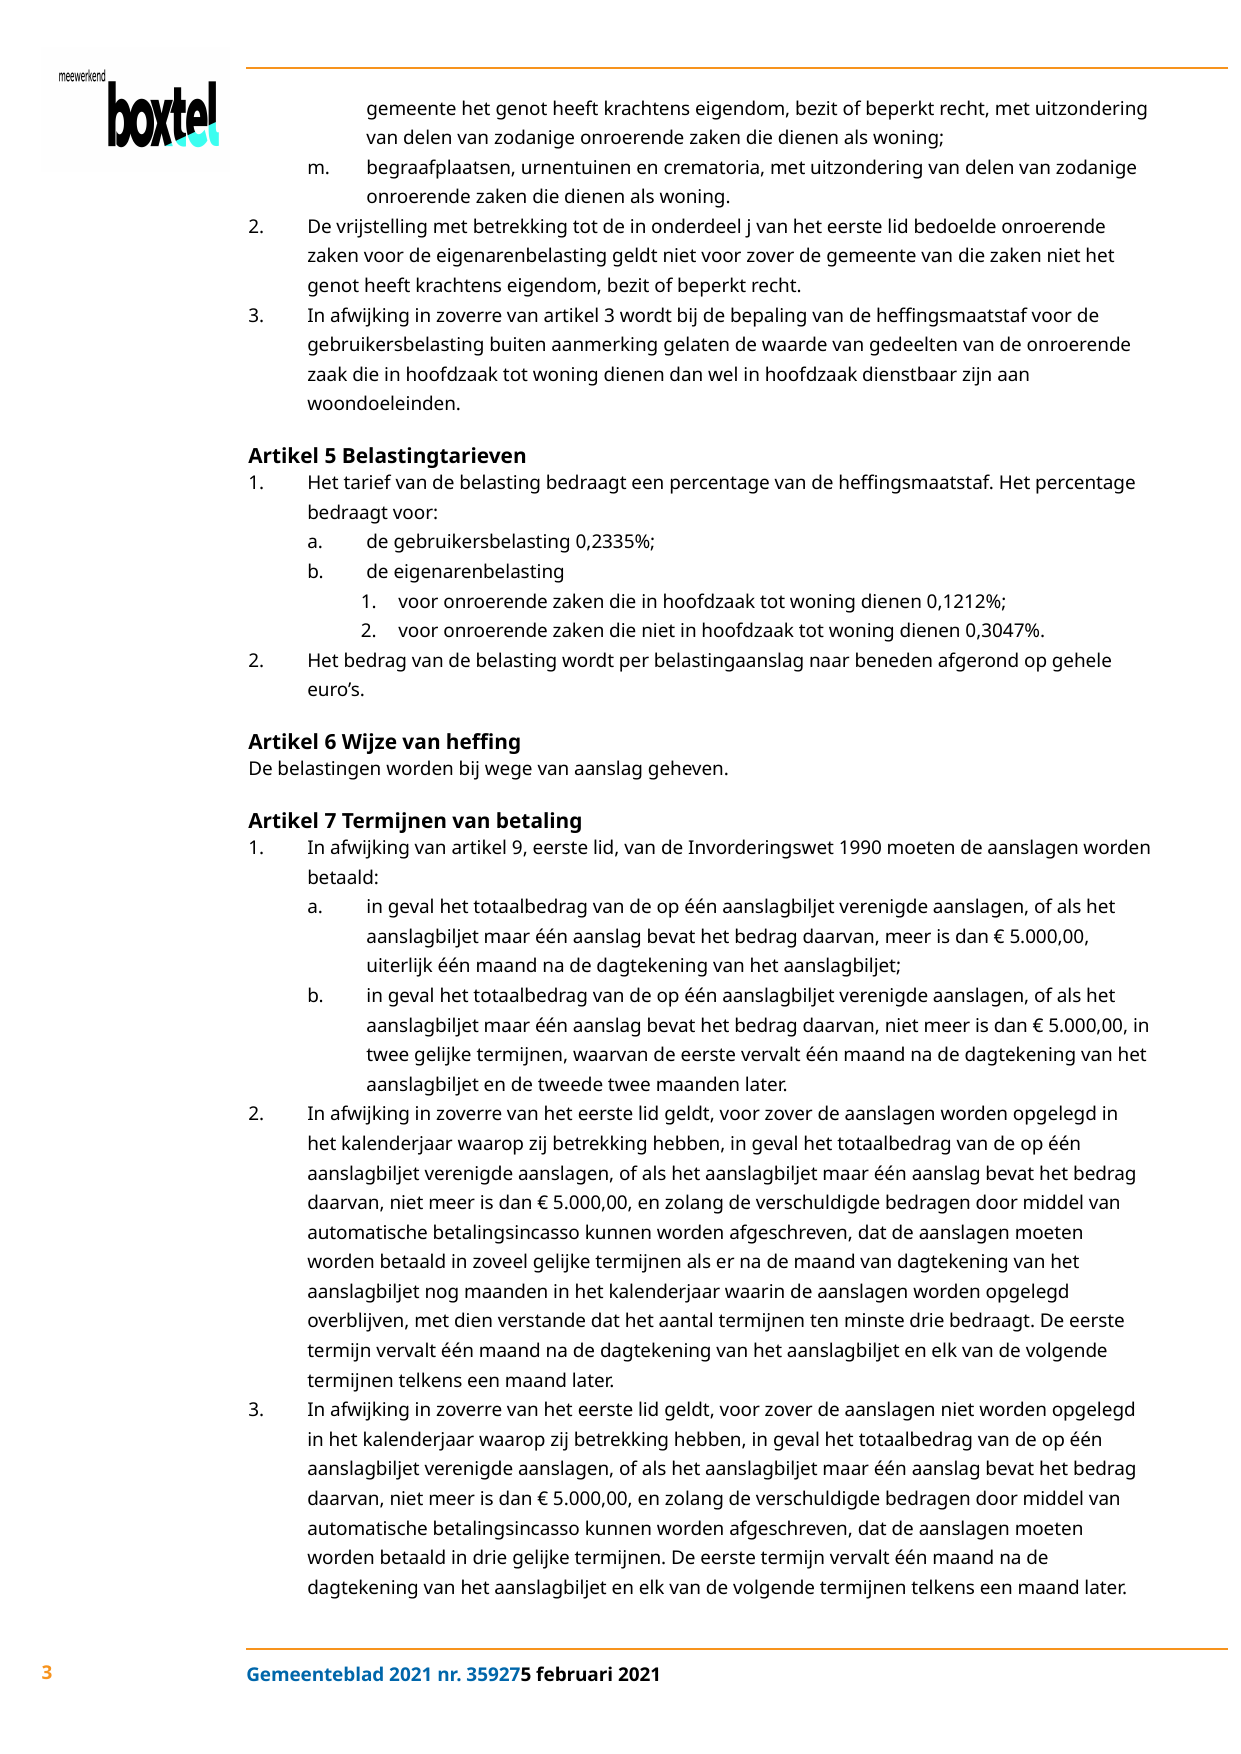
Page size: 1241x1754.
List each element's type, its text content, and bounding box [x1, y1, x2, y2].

list In afwijking in zoverre van het eerste lid geldt, voor zover de aanslagen worden opgelegd in het kalenderjaar waarop zij betrekking hebben, in geval het totaalbedrag van de op één aanslagbiljet verenigde aanslagen, of als het aanslagbiljet maar één aanslag bevat het bedrag daarvan, niet meer is dan € 5.000,00, en zolang de verschuldigde bedragen door middel van automatische betalingsincasso kunnen worden afgeschreven, dat de aanslagen moeten worden betaald in zoveel gelijke termijnen als er na de maand van dagtekening van het aanslagbiljet nog maanden in het kalenderjaar waarin de aanslagen worden opgelegd overblijven, met dien verstande dat het aantal termijnen ten minste drie bedraagt. De eerste termijn vervalt één maand na de dagtekening van het aanslagbiljet en elk van de volgende termijnen telkens een maand later. [248, 1101, 1152, 1392]
list begraafplaatsen, urnentuinen en crematoria, met uitzondering van delen van zodanige onroerende zaken die dienen als woning. [307, 154, 1152, 209]
list In afwijking van artikel 9, eerste lid, van de Invorderingswet 1990 moeten de aanslagen worden betaald: [248, 834, 1152, 889]
text De belastingen worden bij wege van aanslag geheven. [248, 755, 1152, 781]
list de eigenarenbelasting [307, 558, 1152, 584]
list de gebruikersbelasting 0,2335%; [307, 529, 1152, 554]
list In afwijking in zoverre van het eerste lid geldt, voor zover de aanslagen niet worden opgelegd in het kalenderjaar waarop zij betrekking hebben, in geval het totaalbedrag van de op één aanslagbiljet verenigde aanslagen, of als het aanslagbiljet maar één aanslag bevat het bedrag daarvan, niet meer is dan € 5.000,00, en zolang de verschuldigde bedragen door middel van automatische betalingsincasso kunnen worden afgeschreven, dat de aanslagen moeten worden betaald in drie gelijke termijnen. De eerste termijn vervalt één maand na de dagtekening van het aanslagbiljet en elk van de volgende termijnen telkens een maand later. [248, 1396, 1152, 1599]
text Artikel 6 Wijze van heffing [248, 727, 1152, 755]
list gemeente het genot heeft krachtens eigendom, bezit of beperkt recht, met uitzondering van delen van zodanige onroerende zaken die dienen als woning; [307, 95, 1152, 150]
picture [41, 47, 231, 172]
list voor onroerende zaken die niet in hoofdzaak tot woning dienen 0,3047%. [361, 617, 1152, 643]
text Artikel 7 Termijnen van betaling [248, 806, 1152, 834]
list in geval het totaalbedrag van de op één aanslagbiljet verenigde aanslagen, of als het aanslagbiljet maar één aanslag bevat het bedrag daarvan, meer is dan € 5.000,00, uiterlijk één maand na de dagtekening van het aanslagbiljet; [307, 893, 1152, 978]
list In afwijking in zoverre van artikel 3 wordt bij de bepaling van de heffingsmaatstaf voor de gebruikersbelasting buiten aanmerking gelaten de waarde van gedeelten van de onroerende zaak die in hoofdzaak tot woning dienen dan wel in hoofdzaak dienstbaar zijn aan woondoeleinden. [248, 302, 1152, 416]
text Artikel 5 Belastingtarieven [248, 441, 1152, 469]
list De vrijstelling met betrekking tot de in onderdeel j van het eerste lid bedoelde onroerende zaken voor de eigenarenbelasting geldt niet voor zover de gemeente van die zaken niet het genot heeft krachtens eigendom, bezit of beperkt recht. [248, 213, 1152, 298]
list in geval het totaalbedrag van de op één aanslagbiljet verenigde aanslagen, of als het aanslagbiljet maar één aanslag bevat het bedrag daarvan, niet meer is dan € 5.000,00, in twee gelijke termijnen, waarvan de eerste vervalt één maand na de dagtekening van het aanslagbiljet en de tweede twee maanden later. [307, 982, 1152, 1097]
list Het tarief van de belasting bedraagt een percentage van de heffingsmaatstaf. Het percentage bedraagt voor: [248, 469, 1152, 525]
list voor onroerende zaken die in hoofdzaak tot woning dienen 0,1212%; [361, 588, 1152, 613]
list Het bedrag van de belasting wordt per belastingaanslag naar beneden afgerond op gehele euro’s. [248, 647, 1152, 702]
